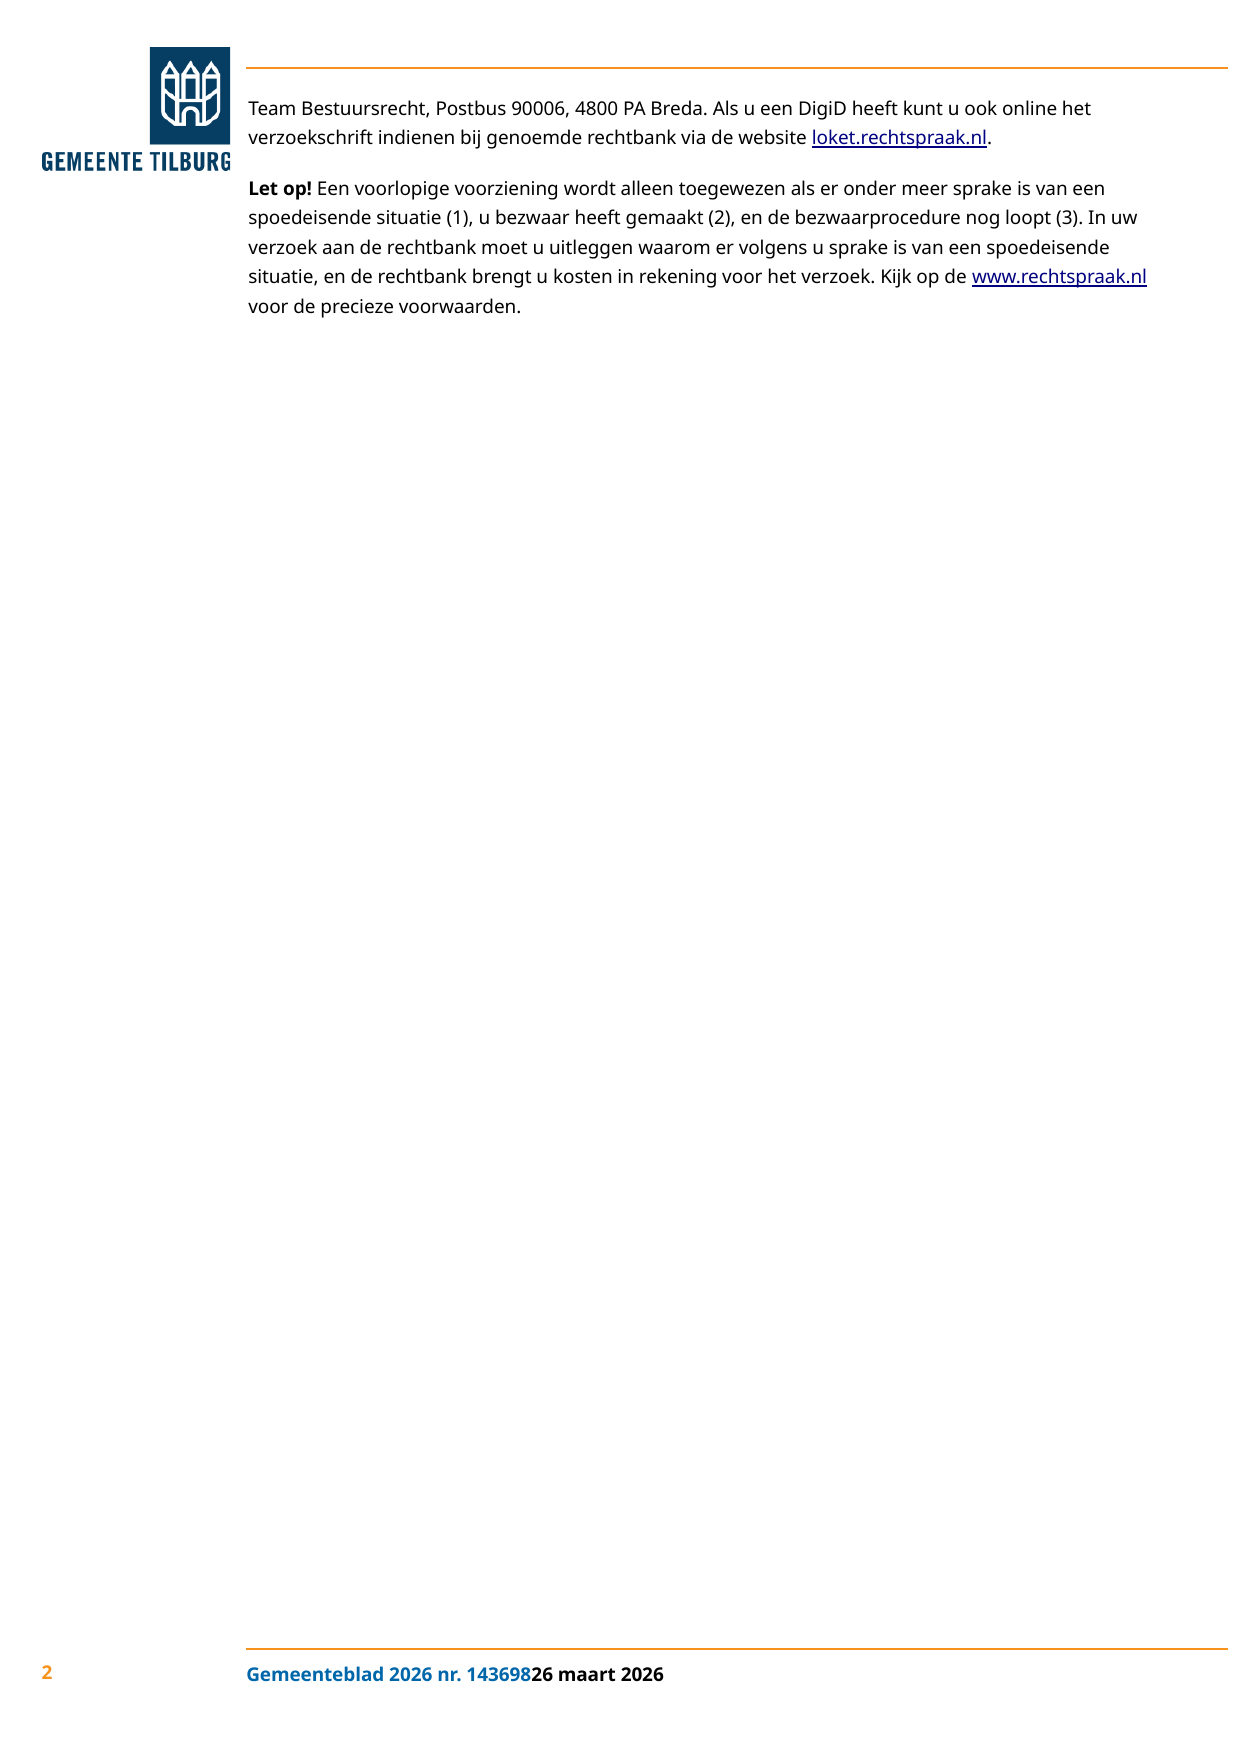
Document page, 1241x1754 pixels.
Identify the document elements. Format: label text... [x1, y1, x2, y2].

text Let op! Een voorlopige voorziening wordt alleen toegewezen als er onder meer sprake is van een spoedeisende situatie (1), u bezwaar heeft gemaakt (2), en de bezwaarprocedure nog loopt (3). In uw verzoek aan de rechtbank moet u uitleggen waarom er volgens u sprake is van een spoedeisende situatie, en de rechtbank brengt u kosten in rekening voor het verzoek. Kijk op de www.rechtspraak.nl voor de precieze voorwaarden. [248, 175, 1152, 319]
text Team Bestuursrecht, Postbus 90006, 4800 PA Breda. Als u een DigiD heeft kunt u ook online het verzoekschrift indienen bij genoemde rechtbank via de website loket.rechtspraak.nl. [248, 95, 1152, 150]
picture [41, 47, 231, 172]
